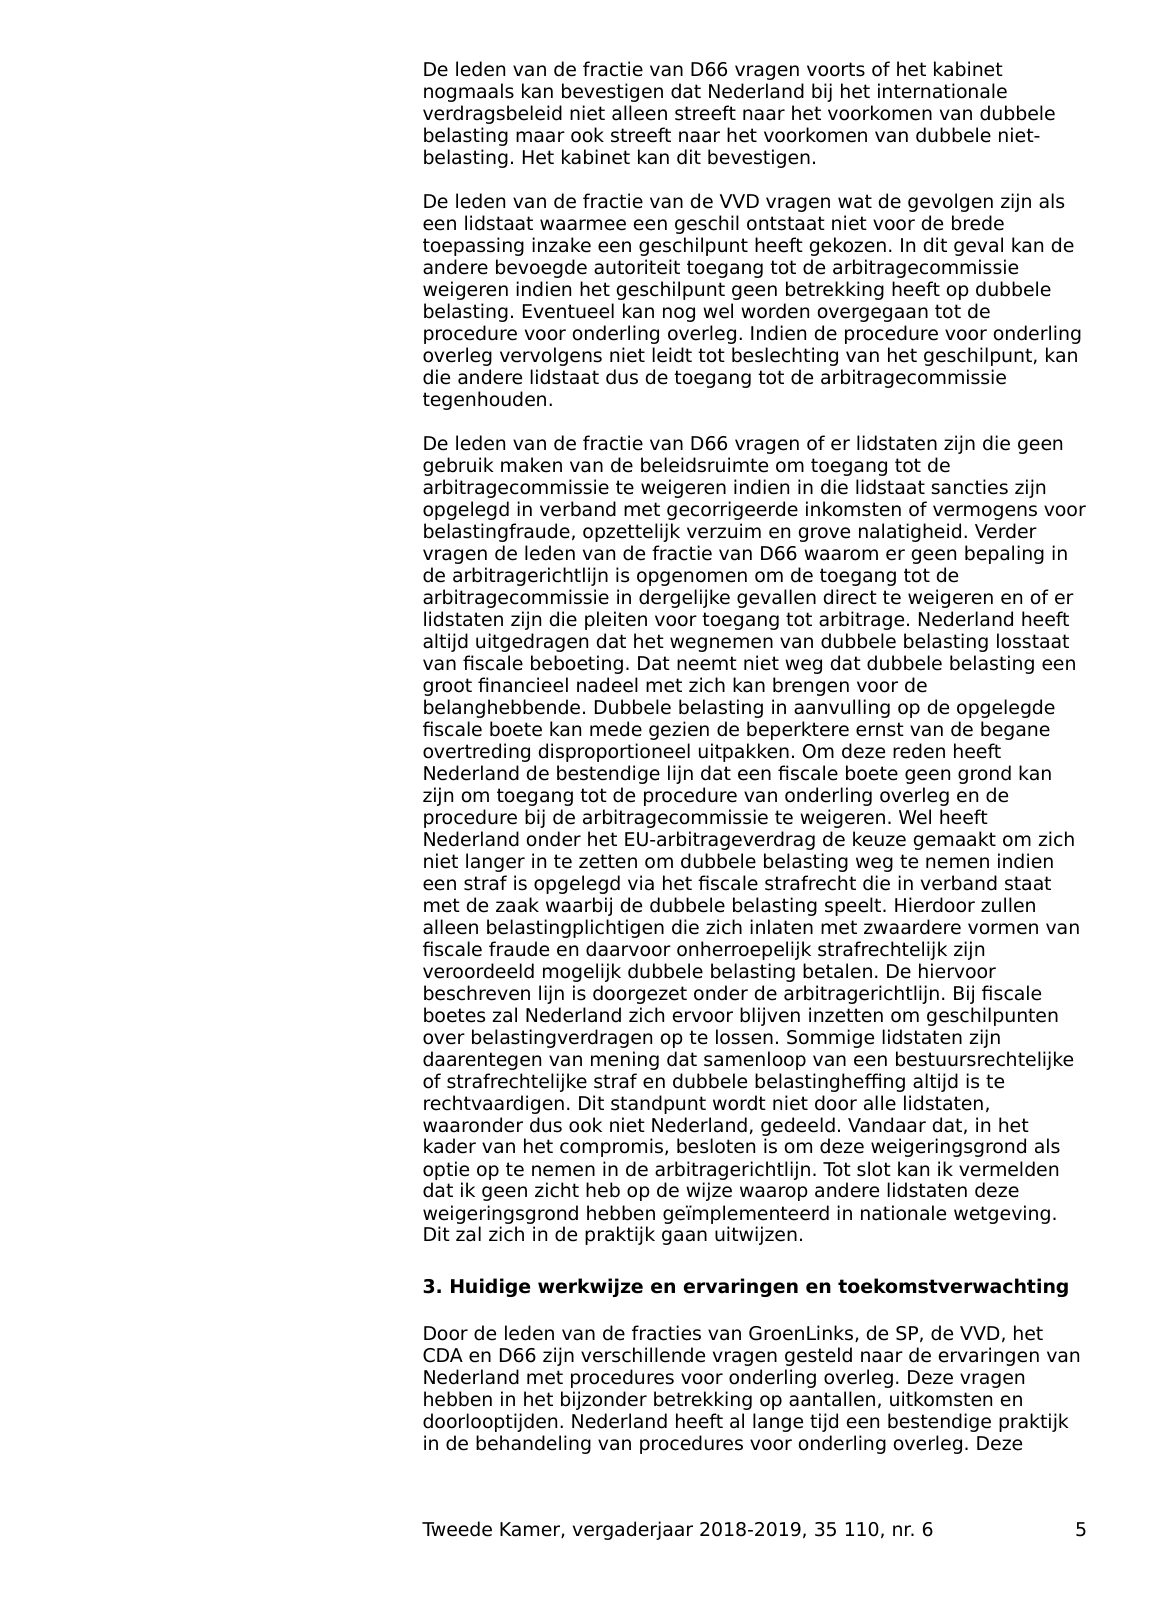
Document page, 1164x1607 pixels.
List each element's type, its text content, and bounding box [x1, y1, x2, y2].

subtitle 3. Huidige werkwijze en ervaringen en toekomstverwachting [422, 1276, 1087, 1298]
text De leden van de fractie van D66 vragen voorts of het kabinet nogmaals kan bevestigen dat Nederland bij het internationale verdragsbeleid niet alleen streeft naar het voorkomen van dubbele belasting maar ook streeft naar het voorkomen van dubbele niet-belasting. Het kabinet kan dit bevestigen. [422, 59, 1087, 169]
text Door de leden van de fracties van GroenLinks, de SP, de VVD, het CDA en D66 zijn verschillende vragen gesteld naar de ervaringen van Nederland met procedures voor onderling overleg. Deze vragen hebben in het bijzonder betrekking op aantallen, uitkomsten en doorlooptijden. Nederland heeft al lange tijd een bestendige praktijk in de behandeling van procedures voor onderling overleg. Deze [422, 1323, 1087, 1455]
text De leden van de fractie van D66 vragen of er lidstaten zijn die geen gebruik maken van de beleidsruimte om toegang tot de arbitragecommissie te weigeren indien in die lidstaat sancties zijn opgelegd in verband met gecorrigeerde inkomsten of vermogens voor belastingfraude, opzettelijk verzuim en grove nalatigheid. Verder vragen de leden van de fractie van D66 waarom er geen bepaling in de arbitragerichtlijn is opgenomen om de toegang tot de arbitragecommissie in dergelijke gevallen direct te weigeren en of er lidstaten zijn die pleiten voor toegang tot arbitrage. Nederland heeft altijd uitgedragen dat het wegnemen van dubbele belasting losstaat van fiscale beboeting. Dat neemt niet weg dat dubbele belasting een groot financieel nadeel met zich kan brengen voor de belanghebbende. Dubbele belasting in aanvulling op de opgelegde fiscale boete kan mede gezien de beperktere ernst van de begane overtreding disproportioneel uitpakken. Om deze reden heeft Nederland de bestendige lijn dat een fiscale boete geen grond kan zijn om toegang tot de procedure van onderling overleg en de procedure bij de arbitragecommissie te weigeren. Wel heeft Nederland onder het EU-arbitrageverdrag de keuze gemaakt om zich niet langer in te zetten om dubbele belasting weg te nemen indien een straf is opgelegd via het fiscale strafrecht die in verband staat met de zaak waarbij de dubbele belasting speelt. Hierdoor zullen alleen belastingplichtigen die zich inlaten met zwaardere vormen van fiscale fraude en daarvoor onherroepelijk strafrechtelijk zijn veroordeeld mogelijk dubbele belasting betalen. De hiervoor beschreven lijn is doorgezet onder de arbitragerichtlijn. Bij fiscale boetes zal Nederland zich ervoor blijven inzetten om geschilpunten over belastingverdragen op te lossen. Sommige lidstaten zijn daarentegen van mening dat samenloop van een bestuursrechtelijke of strafrechtelijke straf en dubbele belastingheffing altijd is te rechtvaardigen. Dit standpunt wordt niet door alle lidstaten, waaronder dus ook niet Nederland, gedeeld. Vandaar dat, in het kader van het compromis, besloten is om deze weigeringsgrond als optie op te nemen in de arbitragerichtlijn. Tot slot kan ik vermelden dat ik geen zicht heb op de wijze waarop andere lidstaten deze weigeringsgrond hebben geïmplementeerd in nationale wetgeving. Dit zal zich in de praktijk gaan uitwijzen. [422, 433, 1087, 1246]
text De leden van de fractie van de VVD vragen wat de gevolgen zijn als een lidstaat waarmee een geschil ontstaat niet voor de brede toepassing inzake een geschilpunt heeft gekozen. In dit geval kan de andere bevoegde autoriteit toegang tot de arbitragecommissie weigeren indien het geschilpunt geen betrekking heeft op dubbele belasting. Eventueel kan nog wel worden overgegaan tot de procedure voor onderling overleg. Indien de procedure voor onderling overleg vervolgens niet leidt tot beslechting van het geschilpunt, kan die andere lidstaat dus de toegang tot de arbitragecommissie tegenhouden. [422, 191, 1087, 411]
